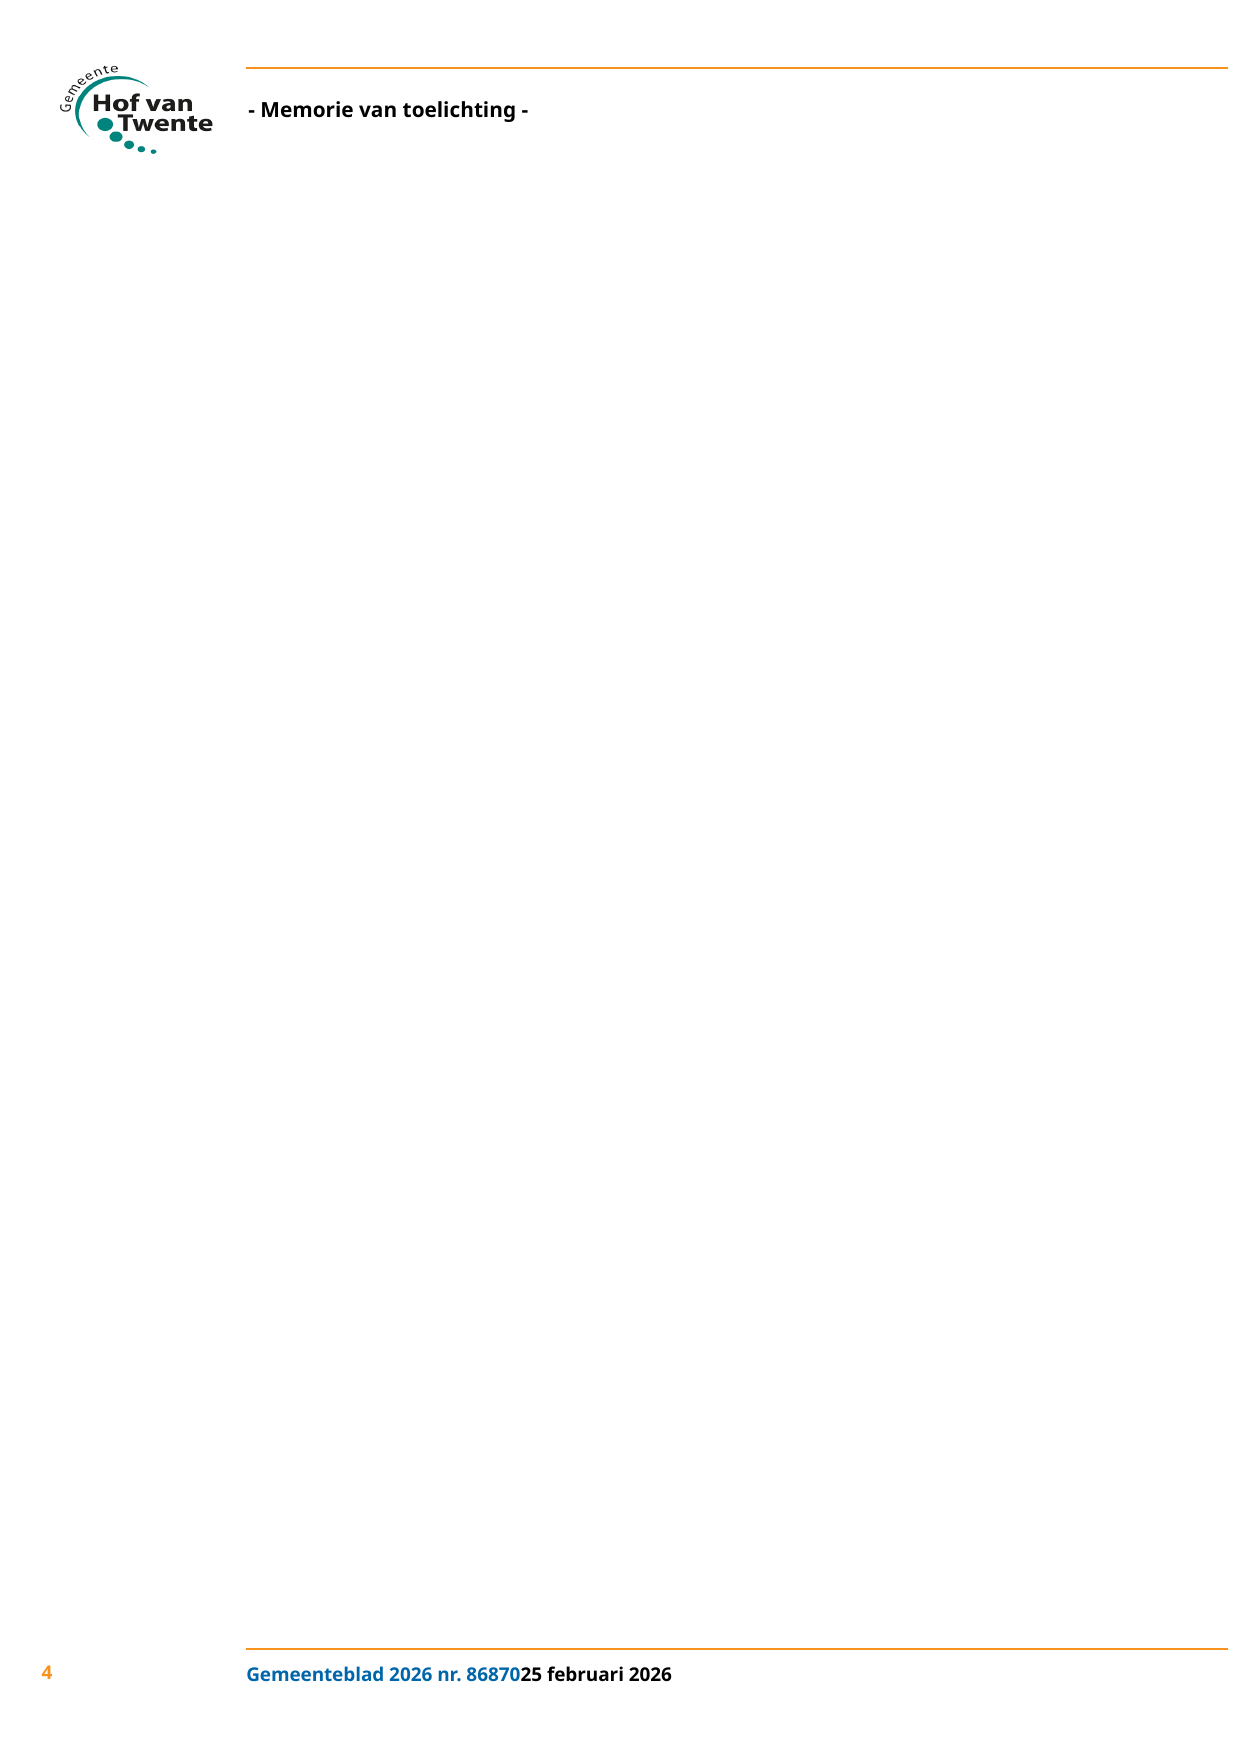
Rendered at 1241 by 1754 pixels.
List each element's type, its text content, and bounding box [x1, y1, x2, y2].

text - Memorie van toelichting - [248, 95, 1152, 123]
picture [41, 47, 231, 172]
